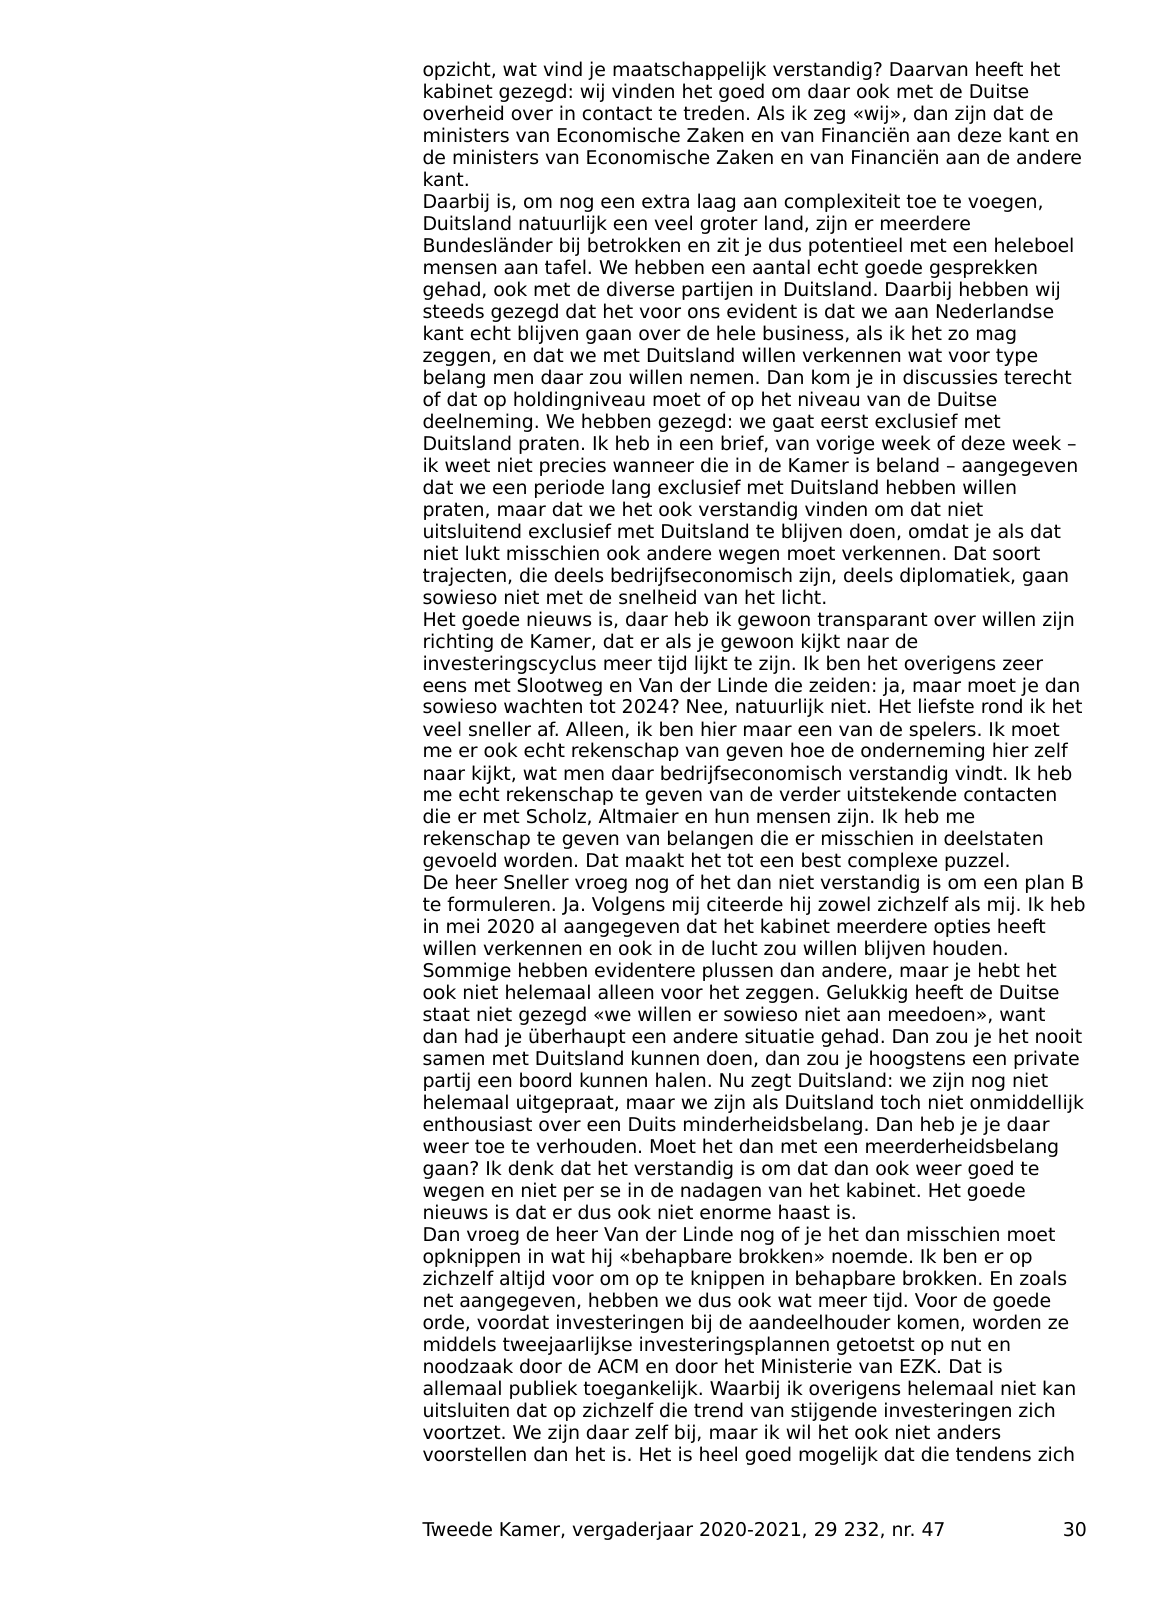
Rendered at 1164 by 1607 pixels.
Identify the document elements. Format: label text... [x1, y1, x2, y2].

text Daarbij is, om nog een extra laag aan complexiteit toe te voegen, Duitsland natuurlijk een veel groter land, zijn er meerdere Bundesländer bij betrokken en zit je dus potentieel met een heleboel mensen aan tafel. We hebben een aantal echt goede gesprekken gehad, ook met de diverse partijen in Duitsland. Daarbij hebben wij steeds gezegd dat het voor ons evident is dat we aan Nederlandse kant echt blijven gaan over de hele business, als ik het zo mag zeggen, en dat we met Duitsland willen verkennen wat voor type belang men daar zou willen nemen. Dan kom je in discussies terecht of dat op holdingniveau moet of op het niveau van de Duitse deelneming. We hebben gezegd: we gaat eerst exclusief met Duitsland praten. Ik heb in een brief, van vorige week of deze week – ik weet niet precies wanneer die in de Kamer is beland – aangegeven dat we een periode lang exclusief met Duitsland hebben willen praten, maar dat we het ook verstandig vinden om dat niet uitsluitend exclusief met Duitsland te blijven doen, omdat je als dat niet lukt misschien ook andere wegen moet verkennen. Dat soort trajecten, die deels bedrijfseconomisch zijn, deels diplomatiek, gaan sowieso niet met de snelheid van het licht. [422, 191, 1087, 608]
text Dan vroeg de heer Van der Linde nog of je het dan misschien moet opknippen in wat hij «behapbare brokken» noemde. Ik ben er op zichzelf altijd voor om op te knippen in behapbare brokken. En zoals net aangegeven, hebben we dus ook wat meer tijd. Voor de goede orde, voordat investeringen bij de aandeelhouder komen, worden ze middels tweejaarlijkse investeringsplannen getoetst op nut en noodzaak door de ACM en door het Ministerie van EZK. Dat is allemaal publiek toegankelijk. Waarbij ik overigens helemaal niet kan uitsluiten dat op zichzelf die trend van stijgende investeringen zich voortzet. We zijn daar zelf bij, maar ik wil het ook niet anders voorstellen dan het is. Het is heel goed mogelijk dat die tendens zich [422, 1224, 1087, 1466]
text De heer Sneller vroeg nog of het dan niet verstandig is om een plan B te formuleren. Ja. Volgens mij citeerde hij zowel zichzelf als mij. Ik heb in mei 2020 al aangegeven dat het kabinet meerdere opties heeft willen verkennen en ook in de lucht zou willen blijven houden. Sommige hebben evidentere plussen dan andere, maar je hebt het ook niet helemaal alleen voor het zeggen. Gelukkig heeft de Duitse staat niet gezegd «we willen er sowieso niet aan meedoen», want dan had je überhaupt een andere situatie gehad. Dan zou je het nooit samen met Duitsland kunnen doen, dan zou je hoogstens een private partij een boord kunnen halen. Nu zegt Duitsland: we zijn nog niet helemaal uitgepraat, maar we zijn als Duitsland toch niet onmiddellijk enthousiast over een Duits minderheidsbelang. Dan heb je je daar weer toe te verhouden. Moet het dan met een meerderheidsbelang gaan? Ik denk dat het verstandig is om dat dan ook weer goed te wegen en niet per se in de nadagen van het kabinet. Het goede nieuws is dat er dus ook niet enorme haast is. [422, 872, 1087, 1224]
text opzicht, wat vind je maatschappelijk verstandig? Daarvan heeft het kabinet gezegd: wij vinden het goed om daar ook met de Duitse overheid over in contact te treden. Als ik zeg «wij», dan zijn dat de ministers van Economische Zaken en van Financiën aan deze kant en de ministers van Economische Zaken en van Financiën aan de andere kant. [422, 59, 1087, 191]
text Het goede nieuws is, daar heb ik gewoon transparant over willen zijn richting de Kamer, dat er als je gewoon kijkt naar de investeringscyclus meer tijd lijkt te zijn. Ik ben het overigens zeer eens met Slootweg en Van der Linde die zeiden: ja, maar moet je dan sowieso wachten tot 2024? Nee, natuurlijk niet. Het liefste rond ik het veel sneller af. Alleen, ik ben hier maar een van de spelers. Ik moet me er ook echt rekenschap van geven hoe de onderneming hier zelf naar kijkt, wat men daar bedrijfseconomisch verstandig vindt. Ik heb me echt rekenschap te geven van de verder uitstekende contacten die er met Scholz, Altmaier en hun mensen zijn. Ik heb me rekenschap te geven van belangen die er misschien in deelstaten gevoeld worden. Dat maakt het tot een best complexe puzzel. [422, 608, 1087, 872]
